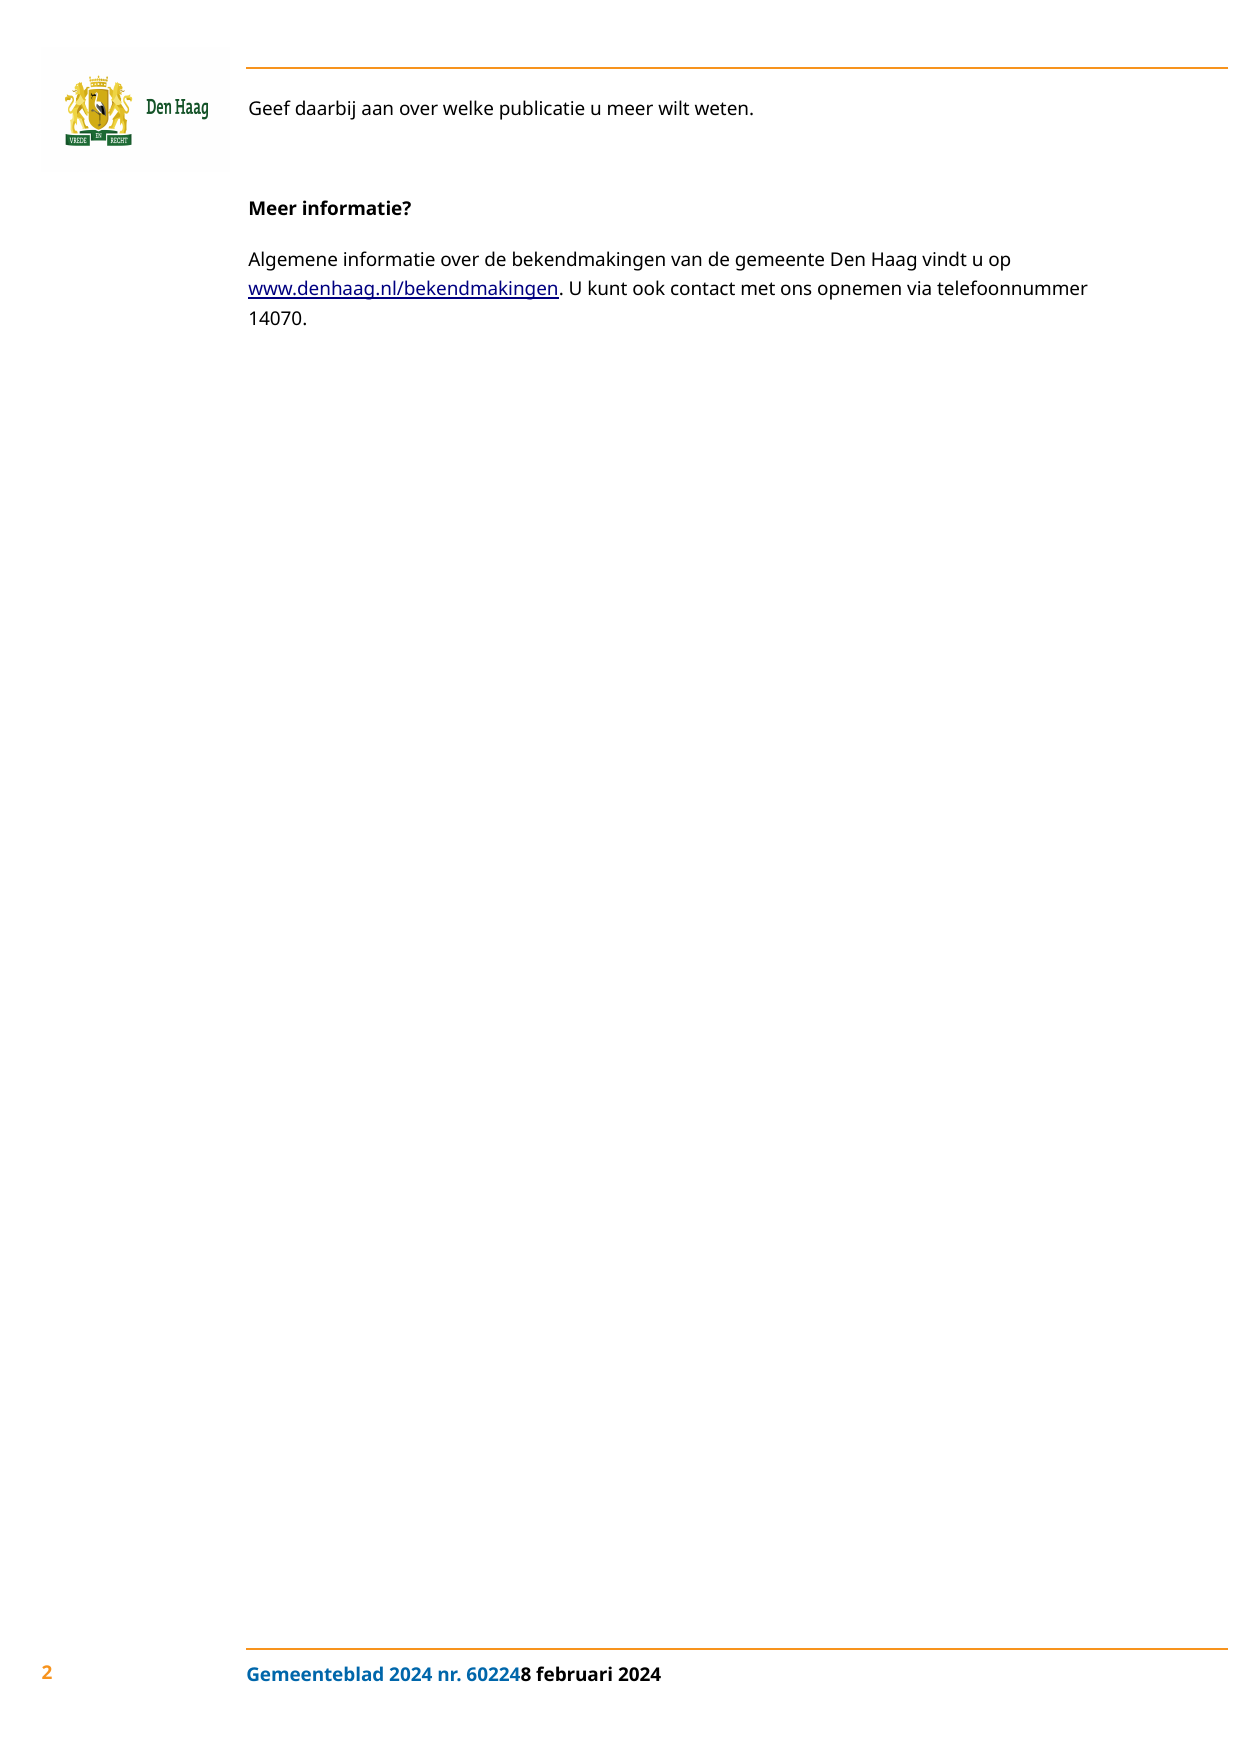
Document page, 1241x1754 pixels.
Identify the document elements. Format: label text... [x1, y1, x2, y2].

text Algemene informatie over de bekendmakingen van de gemeente Den Haag vindt u op www.denhaag.nl/bekendmakingen. U kunt ook contact met ons opnemen via telefoonnummer 14070. [248, 246, 1152, 331]
text Geef daarbij aan over welke publicatie u meer wilt weten. [248, 95, 1152, 121]
picture [41, 47, 231, 172]
text Meer informatie? [248, 196, 1152, 221]
